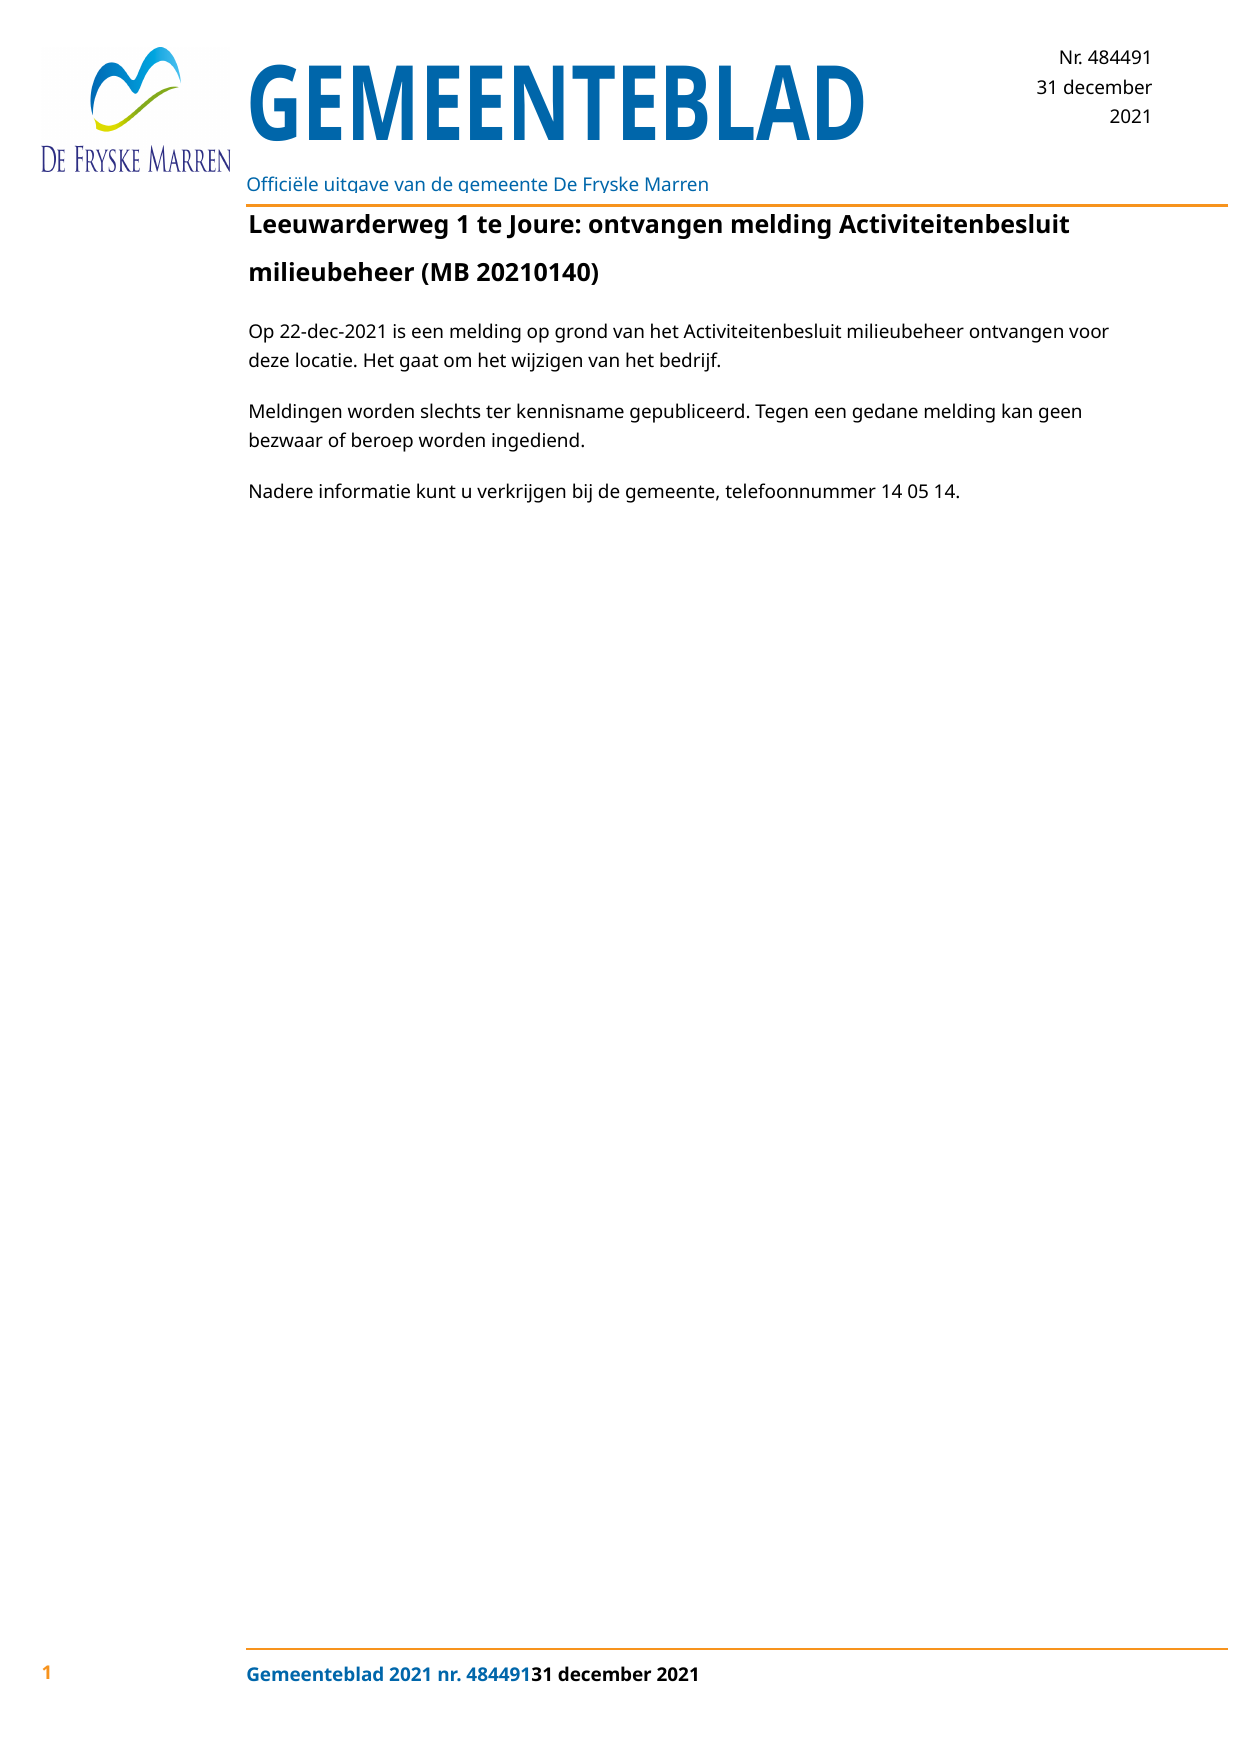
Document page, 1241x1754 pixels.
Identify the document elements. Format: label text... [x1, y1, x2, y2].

text Meldingen worden slechts ter kennisname gepubliceerd. Tegen een gedane melding kan geen bezwaar of beroep worden ingediend. [248, 398, 1152, 453]
text Op 22-dec-2021 is een melding op grond van het Activiteitenbesluit milieubeheer ontvangen voor deze locatie. Het gaat om het wijzigen van het bedrijf. [248, 318, 1152, 373]
picture [41, 47, 231, 172]
text Nadere informatie kunt u verkrijgen bij de gemeente, telefoonnummer 14 05 14. [248, 478, 1152, 504]
text Leeuwarderweg 1 te Joure: ontvangen melding Activiteitenbesluit milieubeheer (MB 20210140) [248, 207, 1152, 288]
